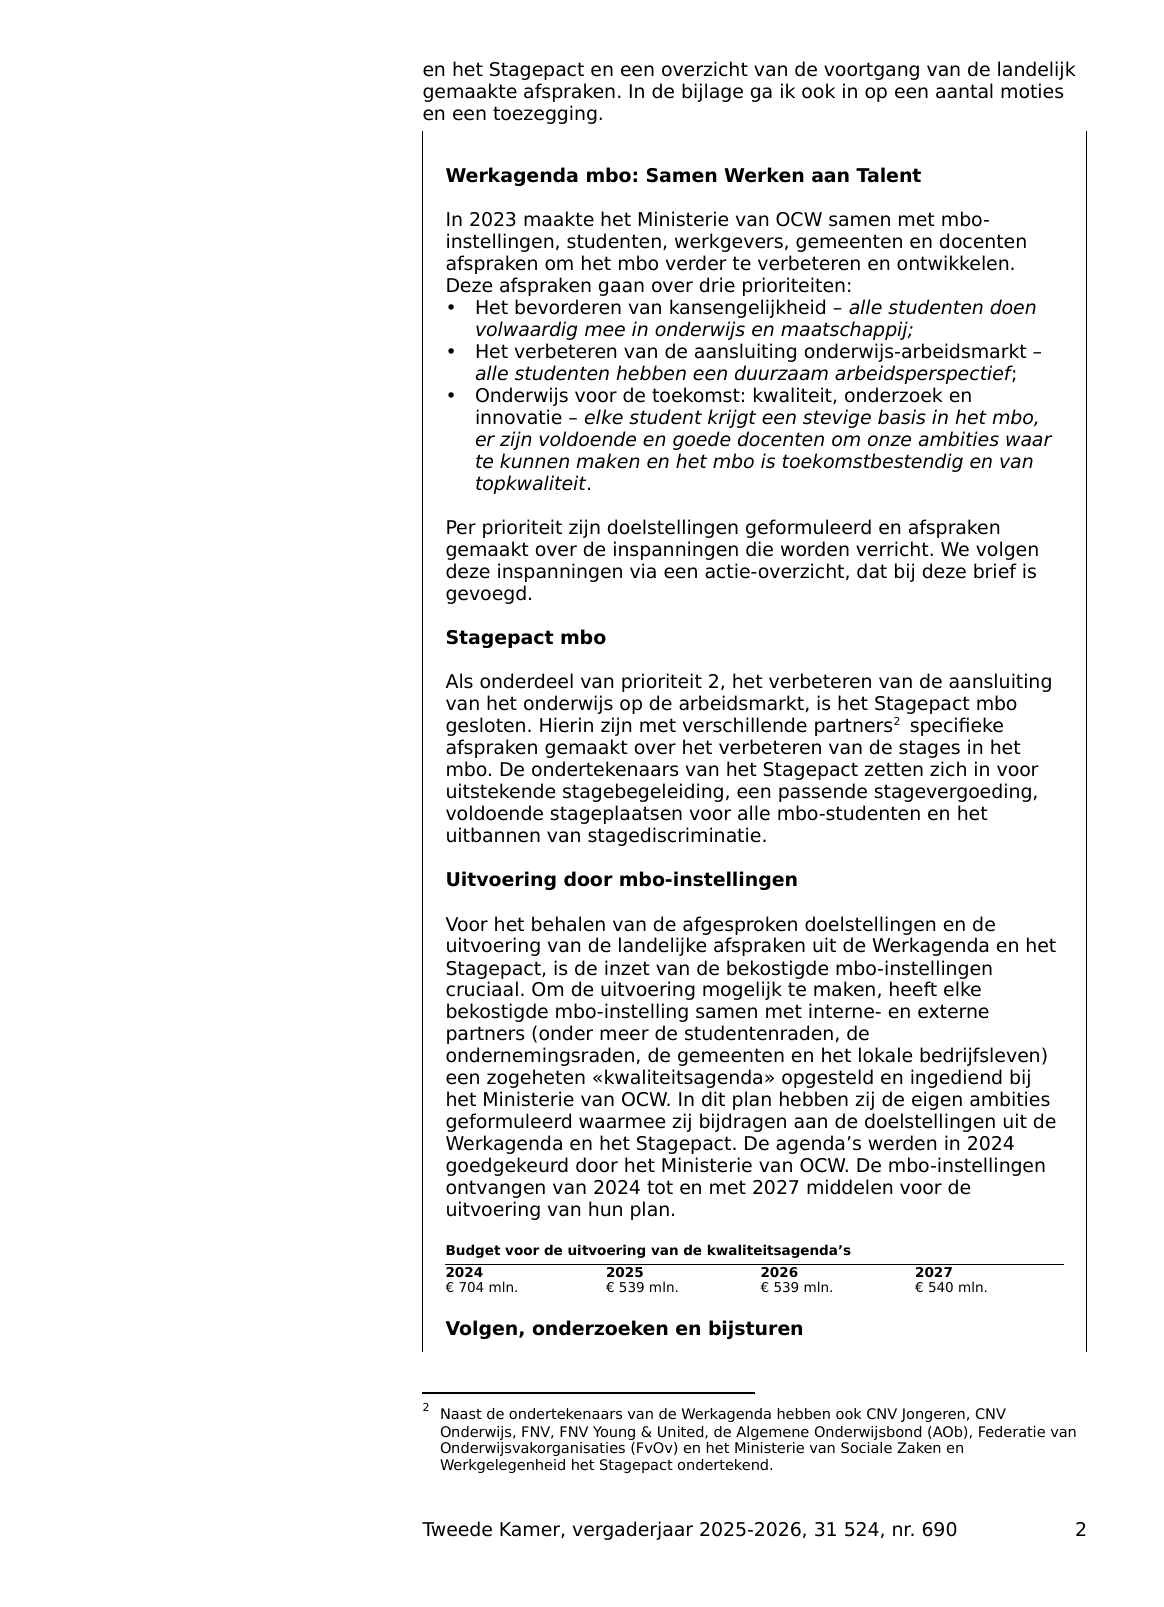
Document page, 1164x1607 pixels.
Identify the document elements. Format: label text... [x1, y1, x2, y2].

table_cell 2026 [754, 1265, 909, 1280]
table_cell € 539 mln. [754, 1280, 909, 1296]
text en het Stagepact en een overzicht van de voortgang van de landelijk gemaakte afspraken. In de bijlage ga ik ook in op een aantal moties en een toezegging. [422, 59, 1087, 125]
table_header Budget voor de uitvoering van de kwaliteitsagenda’s [445, 1243, 1064, 1263]
table_cell 2024 [445, 1265, 600, 1280]
table_cell 2025 [600, 1265, 754, 1280]
table_cell € 704 mln. [445, 1280, 600, 1296]
table_cell € 540 mln. [909, 1280, 1064, 1296]
table_cell € 539 mln. [600, 1280, 754, 1296]
table_header Werkagenda mbo: Samen Werken aan Talent In 2023 maakte het Ministerie van OCW samen met mbo-instellingen, studenten, werkgevers, gemeenten en docenten afspraken om het mbo verder te verbeteren en ontwikkelen. Deze afspraken gaan over drie prioriteiten: • Het bevorderen van kansengelijkheid – alle studenten doen volwaardig mee in onderwijs en maatschappij; • Het verbeteren van de aansluiting onderwijs-arbeidsmarkt – alle studenten hebben een duurzaam arbeidsperspectief; • Onderwijs voor de toekomst: kwaliteit, onderzoek en innovatie – elke student krijgt een stevige basis in het mbo, er zijn voldoende en goede docenten om onze ambities waar te kunnen maken en het mbo is toekomstbestendig en van topkwaliteit. Per prioriteit zijn doelstellingen geformuleerd en afspraken gemaakt over de inspanningen die worden verricht. We volgen deze inspanningen via een actie-overzicht, dat bij deze brief is gevoegd. Stagepact mbo Als onderdeel van prioriteit 2, het verbeteren van de aansluiting van het onderwijs op de arbeidsmarkt, is het Stagepact mbo gesloten. Hierin zijn met verschillende partners specifieke afspraken gemaakt over het verbeteren van de stages in het mbo. De ondertekenaars van het Stagepact zetten zich in voor uitstekende stagebegeleiding, een passende stagevergoeding, voldoende stageplaatsen voor alle mbo-studenten en het uitbannen van stagediscriminatie. Uitvoering door mbo-instellingen Voor het behalen van de afgesproken doelstellingen en de uitvoering van de landelijke afspraken uit de Werkagenda en het Stagepact, is de inzet van de bekostigde mbo-instellingen cruciaal. Om de uitvoering mogelijk te maken, heeft elke bekostigde mbo-instelling samen met interne- en externe partners (onder meer de studentenraden, de ondernemingsraden, de gemeenten en het lokale bedrijfsleven) een zogeheten «kwaliteitsagenda» opgesteld en ingediend bij het Ministerie van OCW. In dit plan hebben zij de eigen ambities geformuleerd waarmee zij bijdragen aan de doelstellingen uit de Werkagenda en het Stagepact. De agenda’s werden in 2024 goedgekeurd door het Ministerie van OCW. De mbo-instellingen ontvangen van 2024 tot en met 2027 middelen voor de uitvoering van hun plan. Volgen, onderzoeken en bijsturen [423, 131, 1086, 1352]
table_cell 2027 [909, 1265, 1064, 1280]
